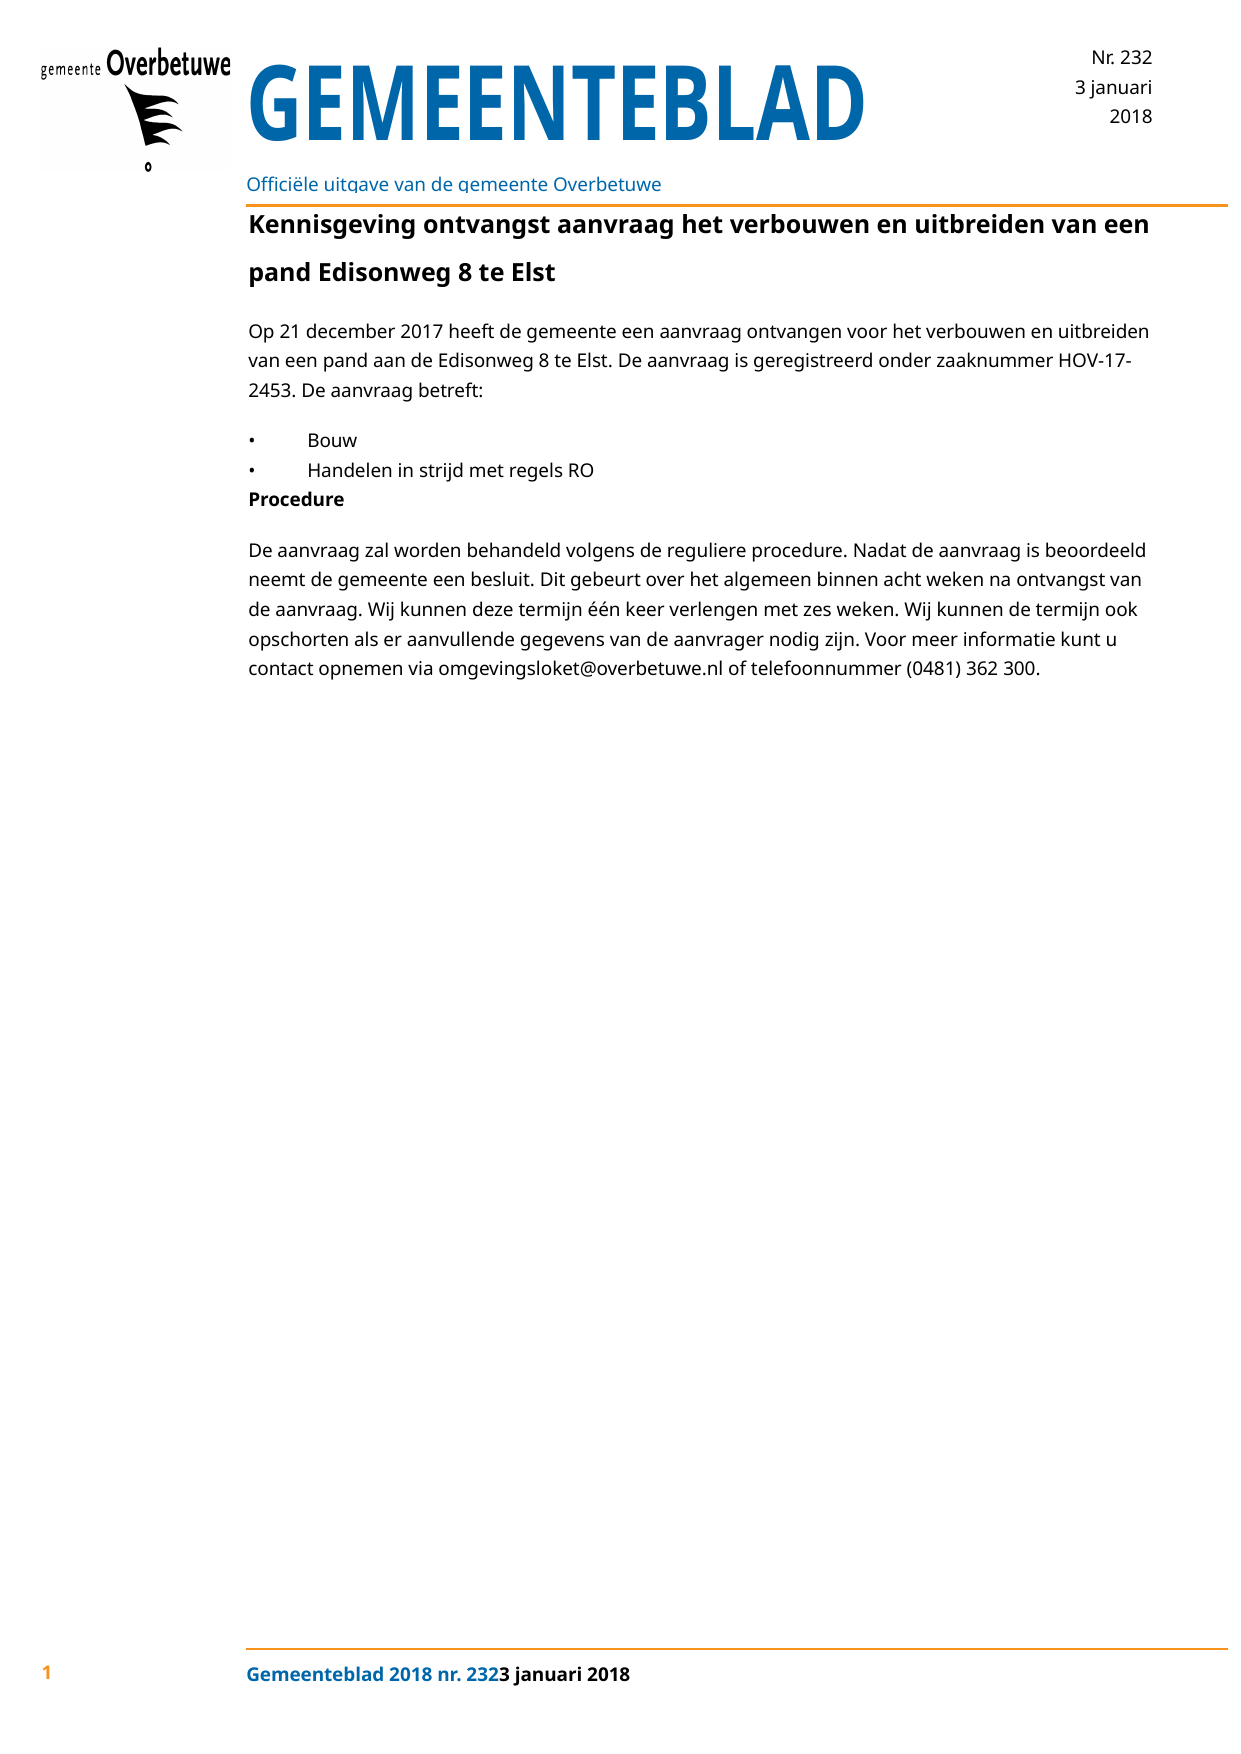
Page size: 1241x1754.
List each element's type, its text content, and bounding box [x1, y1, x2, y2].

text Op 21 december 2017 heeft de gemeente een aanvraag ontvangen voor het verbouwen en uitbreiden van een pand aan de Edisonweg 8 te Elst. De aanvraag is geregistreerd onder zaaknummer HOV-17-2453. De aanvraag betreft: [248, 318, 1152, 403]
picture [41, 47, 231, 172]
text Procedure [248, 487, 1152, 512]
list Handelen in strijd met regels RO [248, 457, 1152, 483]
text Kennisgeving ontvangst aanvraag het verbouwen en uitbreiden van een pand Edisonweg 8 te Elst [248, 207, 1152, 288]
list Bouw [248, 427, 1152, 453]
text De aanvraag zal worden behandeld volgens de reguliere procedure. Nadat de aanvraag is beoordeeld neemt de gemeente een besluit. Dit gebeurt over het algemeen binnen acht weken na ontvangst van de aanvraag. Wij kunnen deze termijn één keer verlengen met zes weken. Wij kunnen de termijn ook opschorten als er aanvullende gegevens van de aanvrager nodig zijn. Voor meer informatie kunt u contact opnemen via omgevingsloket@overbetuwe.nl of telefoonnummer (0481) 362 300. [248, 537, 1152, 681]
